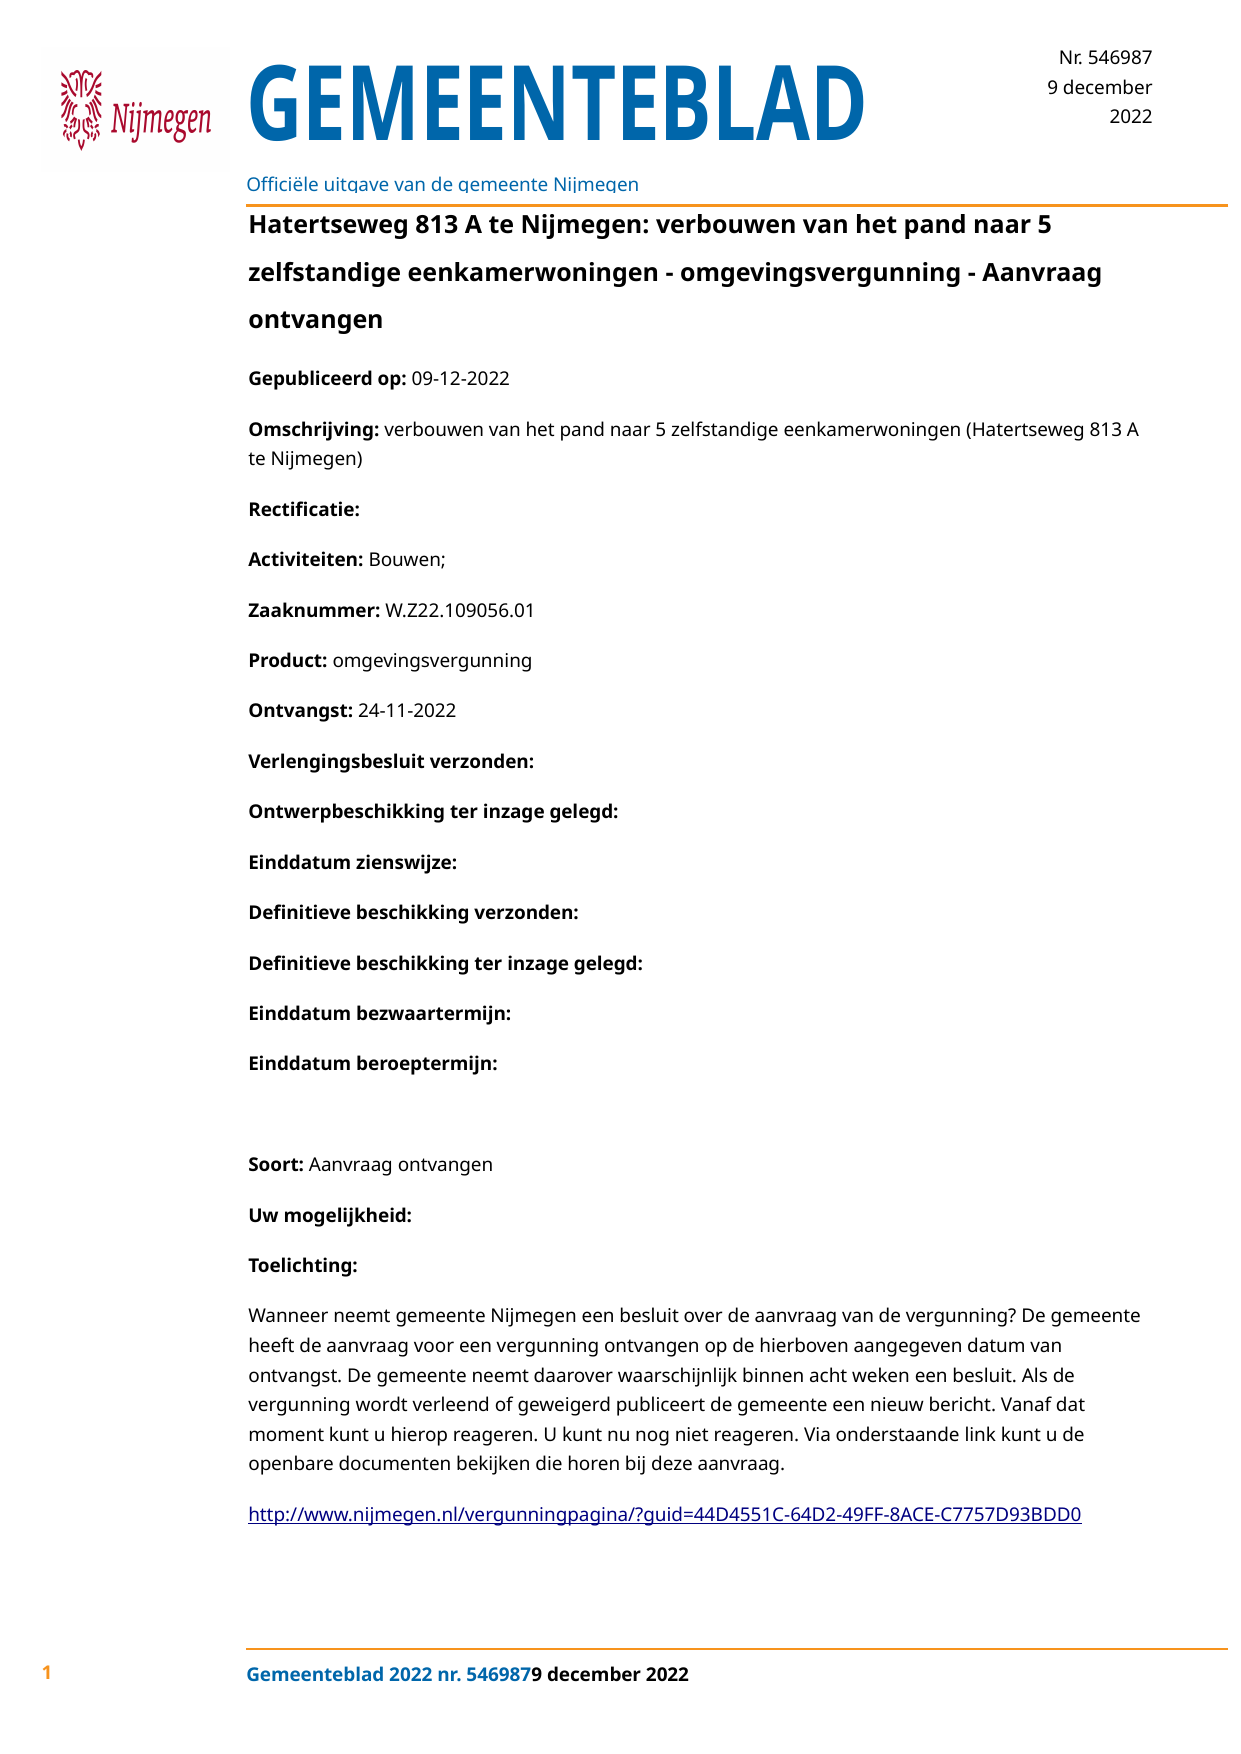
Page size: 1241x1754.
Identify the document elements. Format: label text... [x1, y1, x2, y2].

text Einddatum zienswijze: [248, 849, 1152, 874]
text Definitieve beschikking verzonden: [248, 899, 1152, 925]
text Activiteiten: Bouwen; [248, 546, 1152, 572]
text http://www.nijmegen.nl/vergunningpagina/?guid=44D4551C-64D2-49FF-8ACE-C7757D93BDD0 [248, 1501, 1152, 1527]
text Einddatum bezwaartermijn: [248, 1000, 1152, 1026]
text Omschrijving: verbouwen van het pand naar 5 zelfstandige eenkamerwoningen (Hatertseweg 813 A te Nijmegen) [248, 416, 1152, 471]
text Product: omgevingsvergunning [248, 647, 1152, 673]
text Gepubliceerd op: 09-12-2022 [248, 366, 1152, 391]
text Definitieve beschikking ter inzage gelegd: [248, 950, 1152, 975]
picture [41, 47, 231, 172]
text Toelichting: [248, 1252, 1152, 1278]
text Wanneer neemt gemeente Nijmegen een besluit over de aanvraag van de vergunning? De gemeente heeft de aanvraag voor een vergunning ontvangen op de hierboven aangegeven datum van ontvangst. De gemeente neemt daarover waarschijnlijk binnen acht weken een besluit. Als de vergunning wordt verleend of geweigerd publiceert de gemeente een nieuw bericht. Vanaf dat moment kunt u hierop reageren. U kunt nu nog niet reageren. Via onderstaande link kunt u de openbare documenten bekijken die horen bij deze aanvraag. [248, 1303, 1152, 1476]
text Uw mogelijkheid: [248, 1202, 1152, 1227]
text Einddatum beroeptermijn: [248, 1051, 1152, 1076]
text Zaaknummer: W.Z22.109056.01 [248, 597, 1152, 622]
text Hatertseweg 813 A te Nijmegen: verbouwen van het pand naar 5 zelfstandige eenkamerwoningen - omgevingsvergunning - Aanvraag ontvangen [248, 207, 1152, 336]
text Verlengingsbesluit verzonden: [248, 748, 1152, 774]
text Soort: Aanvraag ontvangen [248, 1151, 1152, 1177]
text Ontvangst: 24-11-2022 [248, 698, 1152, 723]
text Ontwerpbeschikking ter inzage gelegd: [248, 798, 1152, 824]
text Rectificatie: [248, 496, 1152, 522]
